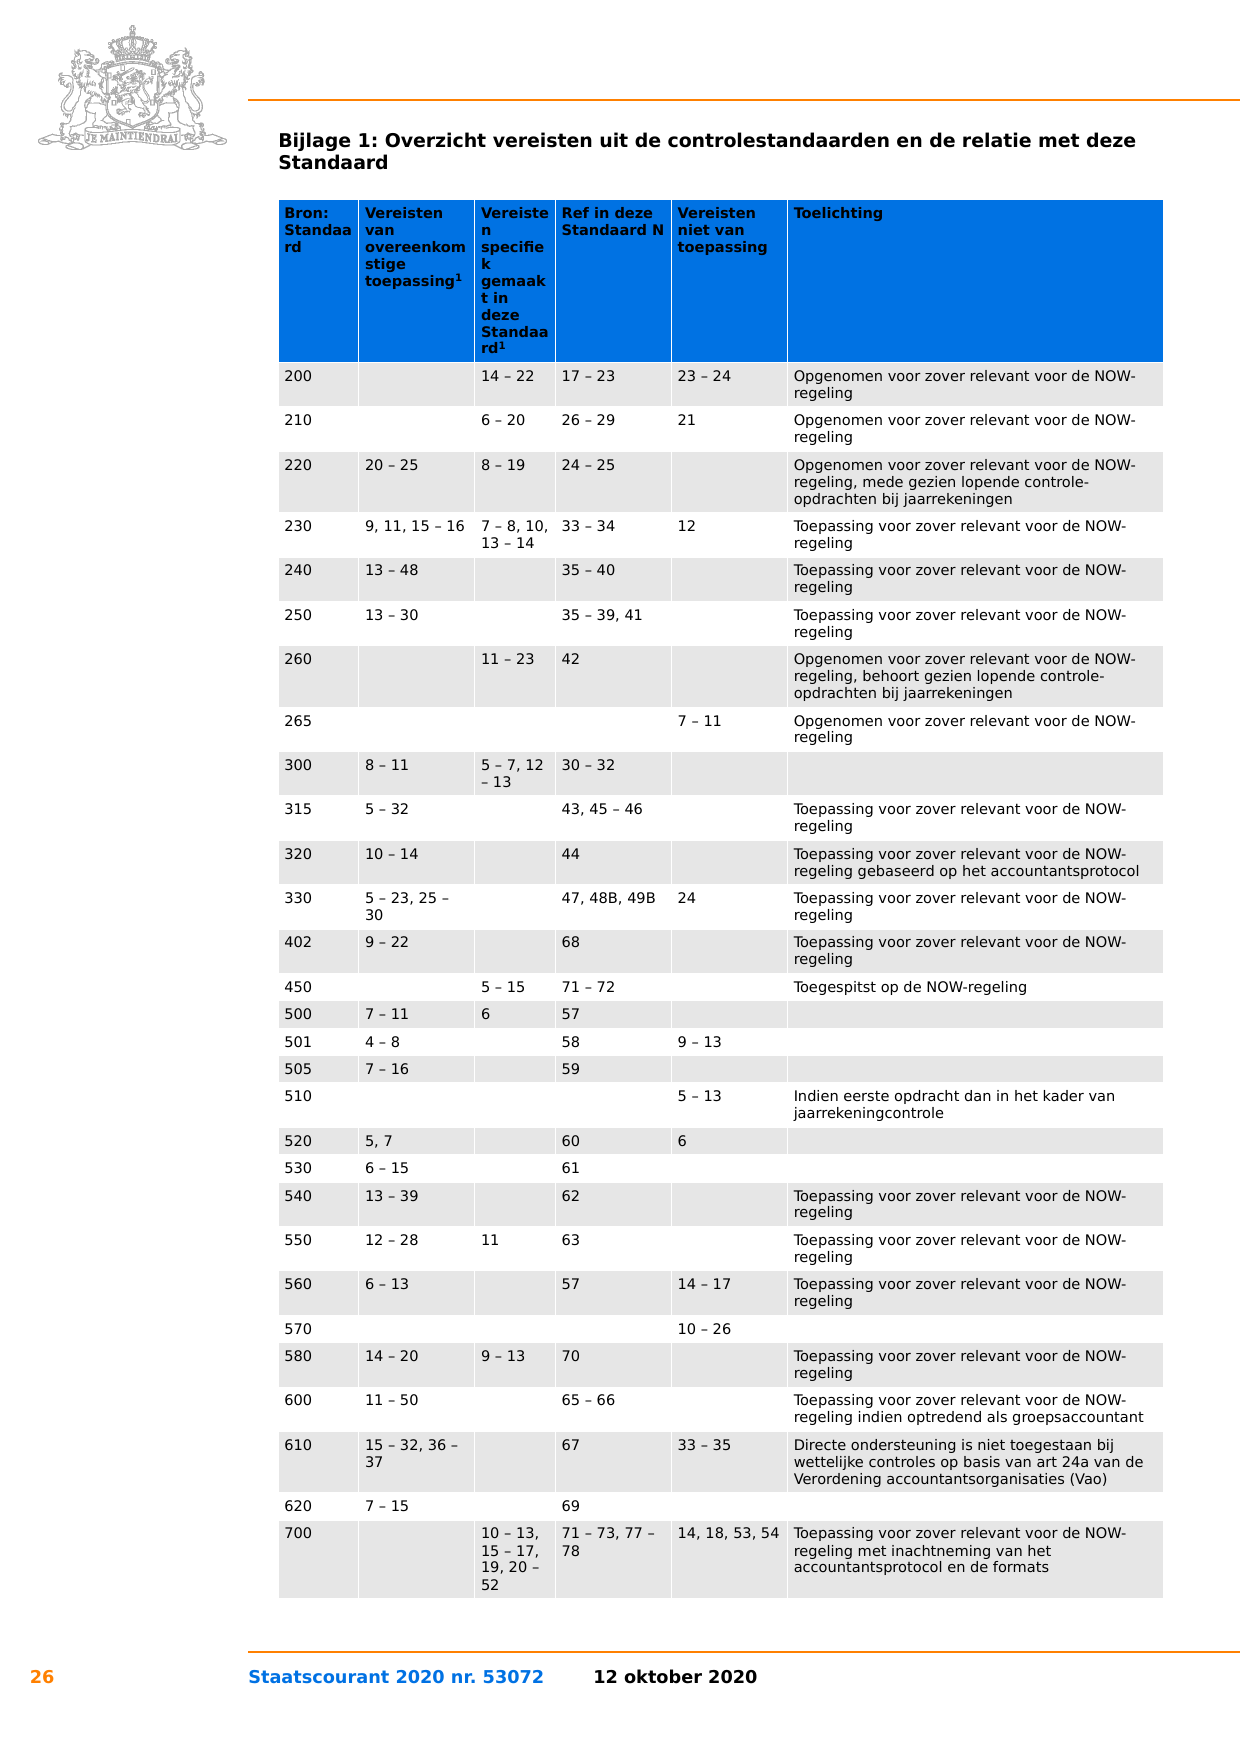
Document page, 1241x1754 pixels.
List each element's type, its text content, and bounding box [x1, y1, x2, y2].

table_cell 9 – 13 [475, 1343, 555, 1387]
table_cell [672, 1183, 787, 1226]
table_cell [672, 796, 787, 840]
table_cell 6 [672, 1128, 787, 1154]
table_cell [788, 1029, 1163, 1055]
table_cell [788, 1001, 1163, 1028]
table_cell 501 [279, 1029, 358, 1055]
table_cell [672, 752, 787, 795]
table_cell 69 [556, 1493, 671, 1520]
table_cell 14 – 22 [475, 363, 555, 406]
table_cell 13 – 39 [359, 1183, 474, 1226]
table_cell 68 [556, 930, 671, 973]
table_cell 580 [279, 1343, 358, 1387]
table_cell 44 [556, 841, 671, 884]
table_header Toelichting [788, 200, 1163, 362]
table_cell 21 [672, 408, 787, 451]
table_cell 620 [279, 1493, 358, 1520]
table_cell 11 – 50 [359, 1388, 474, 1431]
table_cell 570 [279, 1316, 358, 1342]
table_cell [788, 1128, 1163, 1154]
table_cell Opgenomen voor zover relevant voor de NOW-regeling, mede gezien lopende controle-opdrachten bij jaarrekeningen [788, 452, 1163, 512]
table_cell 15 – 32, 36 – 37 [359, 1432, 474, 1492]
table_cell 200 [279, 363, 358, 406]
table_cell 10 – 13, 15 – 17, 19, 20 – 52 [475, 1521, 555, 1598]
table_cell 60 [556, 1128, 671, 1154]
table_cell 13 – 48 [359, 558, 474, 601]
table_cell [475, 1084, 555, 1127]
table_cell Toepassing voor zover relevant voor de NOW-regeling [788, 885, 1163, 928]
table_cell 450 [279, 974, 358, 1000]
table_cell Toepassing voor zover relevant voor de NOW-regeling [788, 1343, 1163, 1387]
table_cell [359, 708, 474, 751]
table_cell 10 – 14 [359, 841, 474, 884]
picture [38, 25, 227, 150]
table_cell [359, 646, 474, 707]
table_cell 70 [556, 1343, 671, 1387]
table_cell 610 [279, 1432, 358, 1492]
table_cell [788, 752, 1163, 795]
table_cell 17 – 23 [556, 363, 671, 406]
table_cell 265 [279, 708, 358, 751]
table_cell [672, 930, 787, 973]
table_cell 9, 11, 15 – 16 [359, 513, 474, 557]
table_cell [475, 841, 555, 884]
table_cell 250 [279, 602, 358, 645]
table_cell [475, 708, 555, 751]
table_cell 13 – 30 [359, 602, 474, 645]
table_cell [788, 1155, 1163, 1182]
table_cell [475, 1432, 555, 1492]
table_cell 30 – 32 [556, 752, 671, 795]
table_cell 59 [556, 1056, 671, 1082]
table_cell Toepassing voor zover relevant voor de NOW-regeling [788, 602, 1163, 645]
table_cell 35 – 39, 41 [556, 602, 671, 645]
table_cell 42 [556, 646, 671, 707]
table_cell 35 – 40 [556, 558, 671, 601]
table_cell 58 [556, 1029, 671, 1055]
table_cell Toepassing voor zover relevant voor de NOW-regeling [788, 1227, 1163, 1270]
table_cell [475, 1388, 555, 1431]
table_cell 14, 18, 53, 54 [672, 1521, 787, 1598]
table_cell 62 [556, 1183, 671, 1226]
table_cell [672, 1056, 787, 1082]
table_cell 540 [279, 1183, 358, 1226]
subtitle Bijlage 1: Overzicht vereisten uit de controlestandaarden en de relatie met deze Standaard [278, 130, 1163, 174]
table_cell Opgenomen voor zover relevant voor de NOW-regeling [788, 708, 1163, 751]
table_cell 7 – 11 [359, 1001, 474, 1028]
table_cell 23 – 24 [672, 363, 787, 406]
table_cell [359, 408, 474, 451]
table_cell Opgenomen voor zover relevant voor de NOW-regeling [788, 408, 1163, 451]
table_cell 33 – 34 [556, 513, 671, 557]
table_cell 5 – 7, 12 – 13 [475, 752, 555, 795]
table_cell [788, 1316, 1163, 1342]
table_cell [556, 1084, 671, 1127]
table_cell 8 – 19 [475, 452, 555, 512]
table_cell 11 [475, 1227, 555, 1270]
table_header Bron: Standaard [279, 200, 358, 362]
table_cell 505 [279, 1056, 358, 1082]
table_cell [475, 1183, 555, 1226]
table_cell 230 [279, 513, 358, 557]
table_cell [475, 1271, 555, 1315]
table_cell [475, 796, 555, 840]
table_cell [475, 930, 555, 973]
table_cell 9 – 22 [359, 930, 474, 973]
table_cell [475, 1155, 555, 1182]
table_cell 6 – 15 [359, 1155, 474, 1182]
table_cell 8 – 11 [359, 752, 474, 795]
table_cell 65 – 66 [556, 1388, 671, 1431]
table_cell 20 – 25 [359, 452, 474, 512]
table_cell Toepassing voor zover relevant voor de NOW-regeling gebaseerd op het accountantsprotocol [788, 841, 1163, 884]
table_cell 7 – 11 [672, 708, 787, 751]
table_cell [672, 1388, 787, 1431]
table_cell Toepassing voor zover relevant voor de NOW-regeling [788, 513, 1163, 557]
table_cell Toepassing voor zover relevant voor de NOW-regeling indien optredend als groepsaccountant [788, 1388, 1163, 1431]
table_cell [359, 1521, 474, 1598]
table_cell Toepassing voor zover relevant voor de NOW-regeling met inachtneming van het accountantsprotocol en de formats [788, 1521, 1163, 1598]
table_cell [475, 602, 555, 645]
table_cell 14 – 20 [359, 1343, 474, 1387]
table_cell 71 – 72 [556, 974, 671, 1000]
table_cell [788, 1056, 1163, 1082]
table_cell 24 [672, 885, 787, 928]
table_cell 6 – 13 [359, 1271, 474, 1315]
table_cell 12 – 28 [359, 1227, 474, 1270]
table_cell Toepassing voor zover relevant voor de NOW-regeling [788, 1183, 1163, 1226]
table_cell 12 [672, 513, 787, 557]
table_cell [556, 708, 671, 751]
table_cell Opgenomen voor zover relevant voor de NOW-regeling, behoort gezien lopende controle-opdrachten bij jaarrekeningen [788, 646, 1163, 707]
table_cell [672, 602, 787, 645]
table_cell [475, 1029, 555, 1055]
table_cell [672, 558, 787, 601]
table_cell 315 [279, 796, 358, 840]
table_cell [475, 885, 555, 928]
table_cell 10 – 26 [672, 1316, 787, 1342]
table_cell [475, 1316, 555, 1342]
table_cell 240 [279, 558, 358, 601]
table_cell 9 – 13 [672, 1029, 787, 1055]
table_cell 7 – 16 [359, 1056, 474, 1082]
table_cell [359, 974, 474, 1000]
table_cell Toepassing voor zover relevant voor de NOW-regeling [788, 1271, 1163, 1315]
table_cell [788, 1493, 1163, 1520]
table_cell 6 – 20 [475, 408, 555, 451]
table_cell [672, 452, 787, 512]
table_cell Directe ondersteuning is niet toegestaan bij wettelijke controles op basis van art 24a van de Verordening accountantsorganisaties (Vao) [788, 1432, 1163, 1492]
table_cell 63 [556, 1227, 671, 1270]
table_cell 330 [279, 885, 358, 928]
table_cell [672, 1155, 787, 1182]
table_cell 510 [279, 1084, 358, 1127]
table_cell 57 [556, 1001, 671, 1028]
table_cell 7 – 15 [359, 1493, 474, 1520]
table_cell Toepassing voor zover relevant voor de NOW-regeling [788, 558, 1163, 601]
table_cell 5 – 23, 25 – 30 [359, 885, 474, 928]
table_cell 5 – 32 [359, 796, 474, 840]
table_cell 6 [475, 1001, 555, 1028]
table_cell 26 – 29 [556, 408, 671, 451]
table_cell 402 [279, 930, 358, 973]
table_cell [672, 1001, 787, 1028]
table_cell [672, 1227, 787, 1270]
table_cell 61 [556, 1155, 671, 1182]
table_cell 550 [279, 1227, 358, 1270]
table_cell 5, 7 [359, 1128, 474, 1154]
table_cell 560 [279, 1271, 358, 1315]
table_cell Toegespitst op de NOW-regeling [788, 974, 1163, 1000]
table_cell 520 [279, 1128, 358, 1154]
table_cell 43, 45 – 46 [556, 796, 671, 840]
table_cell Opgenomen voor zover relevant voor de NOW-regeling [788, 363, 1163, 406]
table_cell 57 [556, 1271, 671, 1315]
table_cell 14 – 17 [672, 1271, 787, 1315]
table_cell 700 [279, 1521, 358, 1598]
table_header Vereisten niet van toepassing [672, 200, 787, 362]
table_cell 67 [556, 1432, 671, 1492]
table_cell 33 – 35 [672, 1432, 787, 1492]
table_cell 210 [279, 408, 358, 451]
table_cell Toepassing voor zover relevant voor de NOW-regeling [788, 930, 1163, 973]
table_cell 71 – 73, 77 – 78 [556, 1521, 671, 1598]
table_cell [672, 841, 787, 884]
table_cell 260 [279, 646, 358, 707]
table_cell [672, 646, 787, 707]
table_cell 500 [279, 1001, 358, 1028]
table_cell 320 [279, 841, 358, 884]
table_cell 5 – 13 [672, 1084, 787, 1127]
table_cell [556, 1316, 671, 1342]
table_cell 11 – 23 [475, 646, 555, 707]
table_cell [672, 974, 787, 1000]
table_header Vereisten van overeenkomstige toepassing1 [359, 200, 474, 362]
table_cell 5 – 15 [475, 974, 555, 1000]
table_cell [475, 1128, 555, 1154]
table_header Ref in deze Standaard N [556, 200, 671, 362]
table_cell 530 [279, 1155, 358, 1182]
table_cell [672, 1343, 787, 1387]
table_cell [359, 363, 474, 406]
table_cell [475, 1493, 555, 1520]
table_cell [672, 1493, 787, 1520]
table_cell [475, 1056, 555, 1082]
table_cell 300 [279, 752, 358, 795]
table_cell 4 – 8 [359, 1029, 474, 1055]
table_cell 600 [279, 1388, 358, 1431]
table_header Vereisten specifiek gemaakt in deze Standaard1 [475, 200, 555, 362]
table_cell 47, 48B, 49B [556, 885, 671, 928]
table_cell 24 – 25 [556, 452, 671, 512]
table_cell 220 [279, 452, 358, 512]
table_cell [359, 1084, 474, 1127]
table_cell [359, 1316, 474, 1342]
table_cell 7 – 8, 10, 13 – 14 [475, 513, 555, 557]
table_cell Toepassing voor zover relevant voor de NOW-regeling [788, 796, 1163, 840]
table_cell Indien eerste opdracht dan in het kader van jaarrekeningcontrole [788, 1084, 1163, 1127]
table_cell [475, 558, 555, 601]
